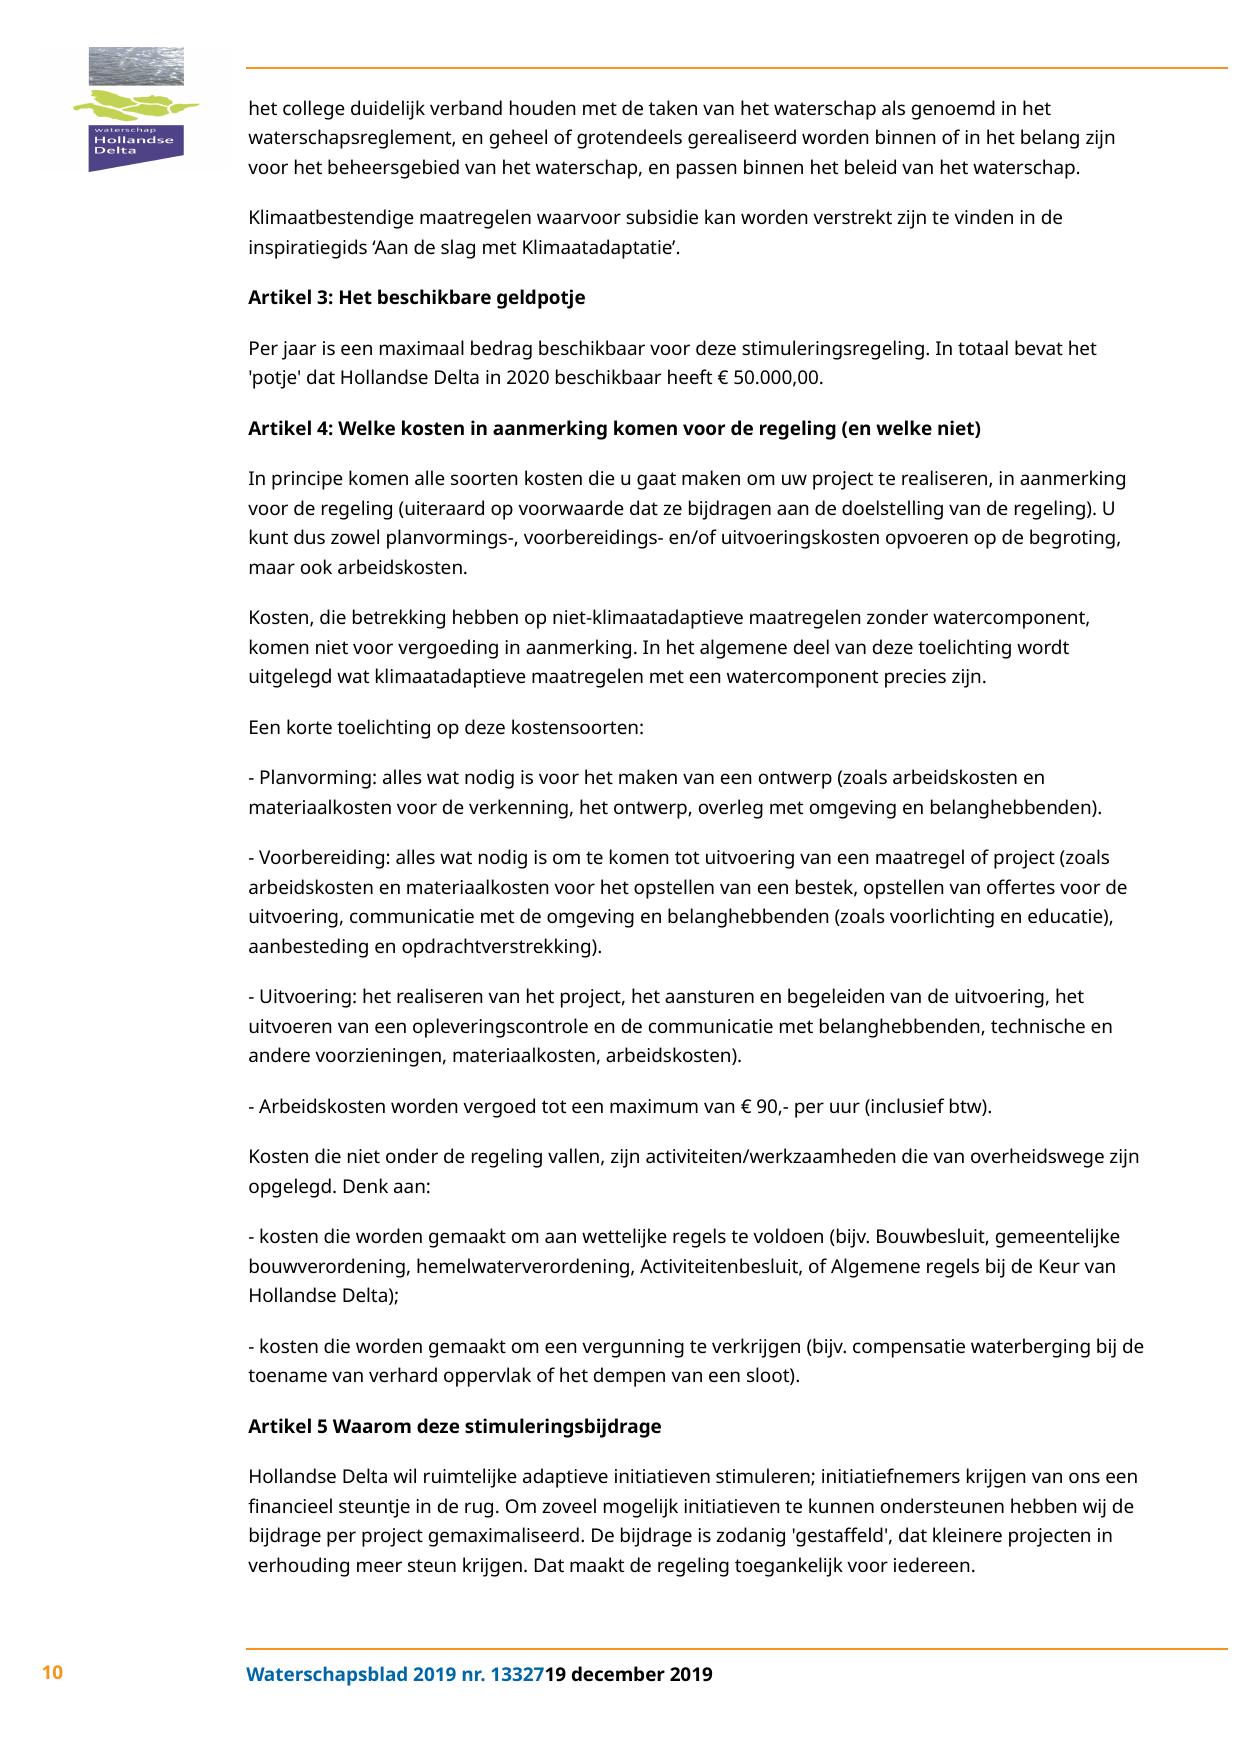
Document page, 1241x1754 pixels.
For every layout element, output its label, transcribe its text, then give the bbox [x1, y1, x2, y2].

text Kosten die niet onder de regeling vallen, zijn activiteiten/werkzaamheden die van overheidswege zijn opgelegd. Denk aan: [248, 1143, 1152, 1199]
text - Planvorming: alles wat nodig is voor het maken van een ontwerp (zoals arbeidskosten en materiaalkosten voor de verkenning, het ontwerp, overleg met omgeving en belanghebbenden). [248, 764, 1152, 820]
text Een korte toelichting op deze kostensoorten: [248, 714, 1152, 740]
text - kosten die worden gemaakt om een vergunning te verkrijgen (bijv. compensatie waterberging bij de toename van verhard oppervlak of het dempen van een sloot). [248, 1333, 1152, 1388]
text - Uitvoering: het realiseren van het project, het aansturen en begeleiden van de uitvoering, het uitvoeren van een opleveringscontrole en de communicatie met belanghebbenden, technische en andere voorzieningen, materiaalkosten, arbeidskosten). [248, 983, 1152, 1068]
text - Arbeidskosten worden vergoed tot een maximum van € 90,- per uur (inclusief btw). [248, 1093, 1152, 1119]
text het college duidelijk verband houden met de taken van het waterschap als genoemd in het waterschapsreglement, en geheel of grotendeels gerealiseerd worden binnen of in het belang zijn voor het beheersgebied van het waterschap, en passen binnen het beleid van het waterschap. [248, 95, 1152, 180]
text Artikel 3: Het beschikbare geldpotje [248, 284, 1152, 310]
picture [41, 47, 231, 172]
text Kosten, die betrekking hebben op niet-klimaatadaptieve maatregelen zonder watercomponent, komen niet voor vergoeding in aanmerking. In het algemene deel van deze toelichting wordt uitgelegd wat klimaatadaptieve maatregelen met een watercomponent precies zijn. [248, 604, 1152, 689]
text - Voorbereiding: alles wat nodig is om te komen tot uitvoering van een maatregel of project (zoals arbeidskosten en materiaalkosten voor het opstellen van een bestek, opstellen van offertes voor de uitvoering, communicatie met de omgeving en belanghebbenden (zoals voorlichting en educatie), aanbesteding en opdrachtverstrekking). [248, 844, 1152, 959]
text Hollandse Delta wil ruimtelijke adaptieve initiatieven stimuleren; initiatiefnemers krijgen van ons een financieel steuntje in de rug. Om zoveel mogelijk initiatieven te kunnen ondersteunen hebben wij de bijdrage per project gemaximaliseerd. De bijdrage is zodanig 'gestaffeld', dat kleinere projecten in verhouding meer steun krijgen. Dat maakt de regeling toegankelijk voor iedereen. [248, 1463, 1152, 1578]
text Artikel 4: Welke kosten in aanmerking komen voor de regeling (en welke niet) [248, 415, 1152, 441]
text - kosten die worden gemaakt om aan wettelijke regels te voldoen (bijv. Bouwbesluit, gemeentelijke bouwverordening, hemelwaterverordening, Activiteitenbesluit, of Algemene regels bij de Keur van Hollandse Delta); [248, 1223, 1152, 1308]
text In principe komen alle soorten kosten die u gaat maken om uw project te realiseren, in aanmerking voor de regeling (uiteraard op voorwaarde dat ze bijdragen aan de doelstelling van de regeling). U kunt dus zowel planvormings-, voorbereidings- en/of uitvoeringskosten opvoeren op de begroting, maar ook arbeidskosten. [248, 465, 1152, 580]
text Klimaatbestendige maatregelen waarvoor subsidie kan worden verstrekt zijn te vinden in de inspiratiegids ‘Aan de slag met Klimaatadaptatie’. [248, 204, 1152, 260]
text Artikel 5 Waarom deze stimuleringsbijdrage [248, 1413, 1152, 1439]
text Per jaar is een maximaal bedrag beschikbaar voor deze stimuleringsregeling. In totaal bevat het 'potje' dat Hollandse Delta in 2020 beschikbaar heeft € 50.000,00. [248, 335, 1152, 390]
